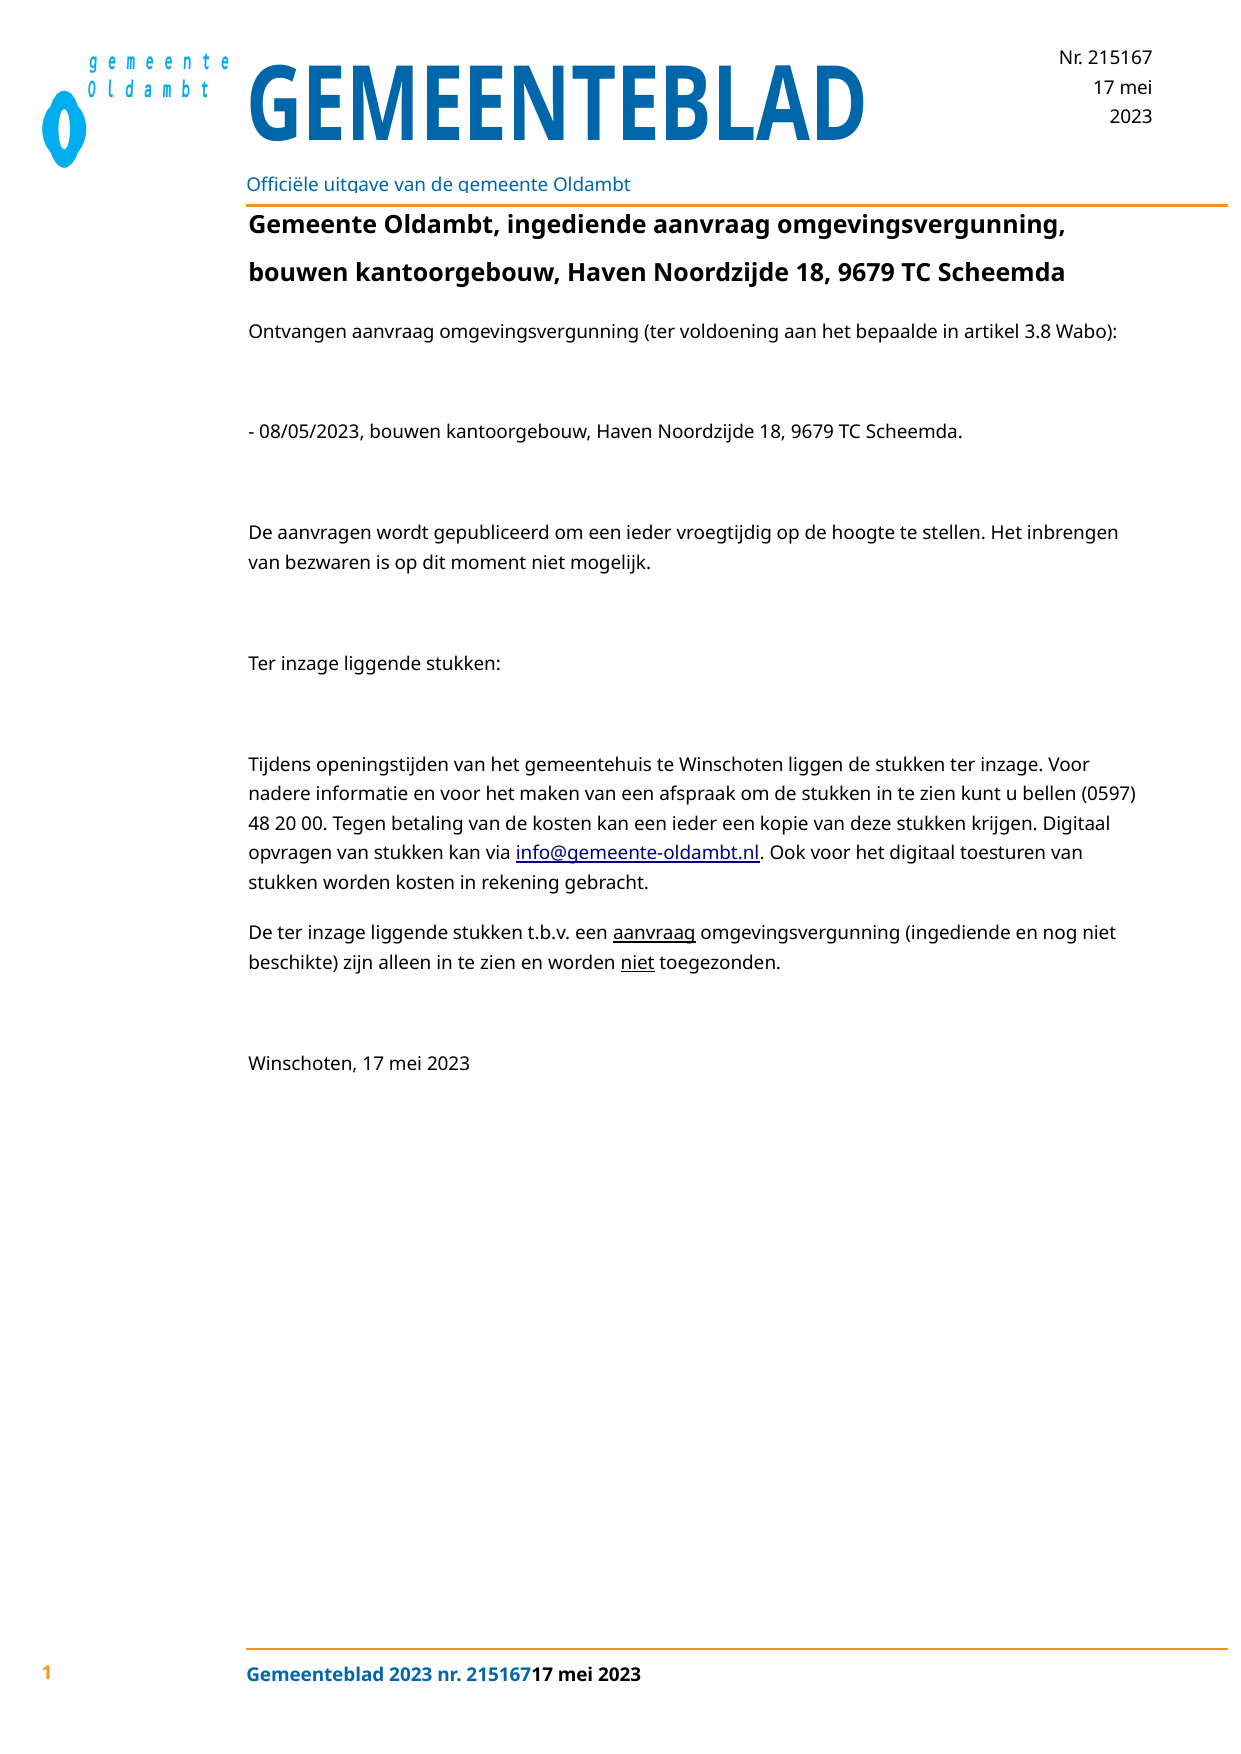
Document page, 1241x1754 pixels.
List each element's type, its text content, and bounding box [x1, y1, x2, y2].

text De ter inzage liggende stukken t.b.v. een aanvraag omgevingsvergunning (ingediende en nog niet beschikte) zijn alleen in te zien en worden niet toegezonden. [248, 919, 1152, 975]
text Gemeente Oldambt, ingediende aanvraag omgevingsvergunning, bouwen kantoorgebouw, Haven Noordzijde 18, 9679 TC Scheemda [248, 207, 1152, 288]
text Tijdens openingstijden van het gemeentehuis te Winschoten liggen de stukken ter inzage. Voor nadere informatie en voor het maken van een afspraak om de stukken in te zien kunt u bellen (0597) 48 20 00. Tegen betaling van de kosten kan een ieder een kopie van deze stukken krijgen. Digitaal opvragen van stukken kan via info@gemeente-oldambt.nl. Ook voor het digitaal toesturen van stukken worden kosten in rekening gebracht. [248, 751, 1152, 895]
text Winschoten, 17 mei 2023 [248, 1050, 1152, 1076]
picture [41, 47, 231, 172]
text Ter inzage liggende stukken: [248, 650, 1152, 676]
text - 08/05/2023, bouwen kantoorgebouw, Haven Noordzijde 18, 9679 TC Scheemda. [248, 419, 1152, 444]
text Ontvangen aanvraag omgevingsvergunning (ter voldoening aan het bepaalde in artikel 3.8 Wabo): [248, 318, 1152, 344]
text De aanvragen wordt gepubliceerd om een ieder vroegtijdig op de hoogte te stellen. Het inbrengen van bezwaren is op dit moment niet mogelijk. [248, 519, 1152, 575]
